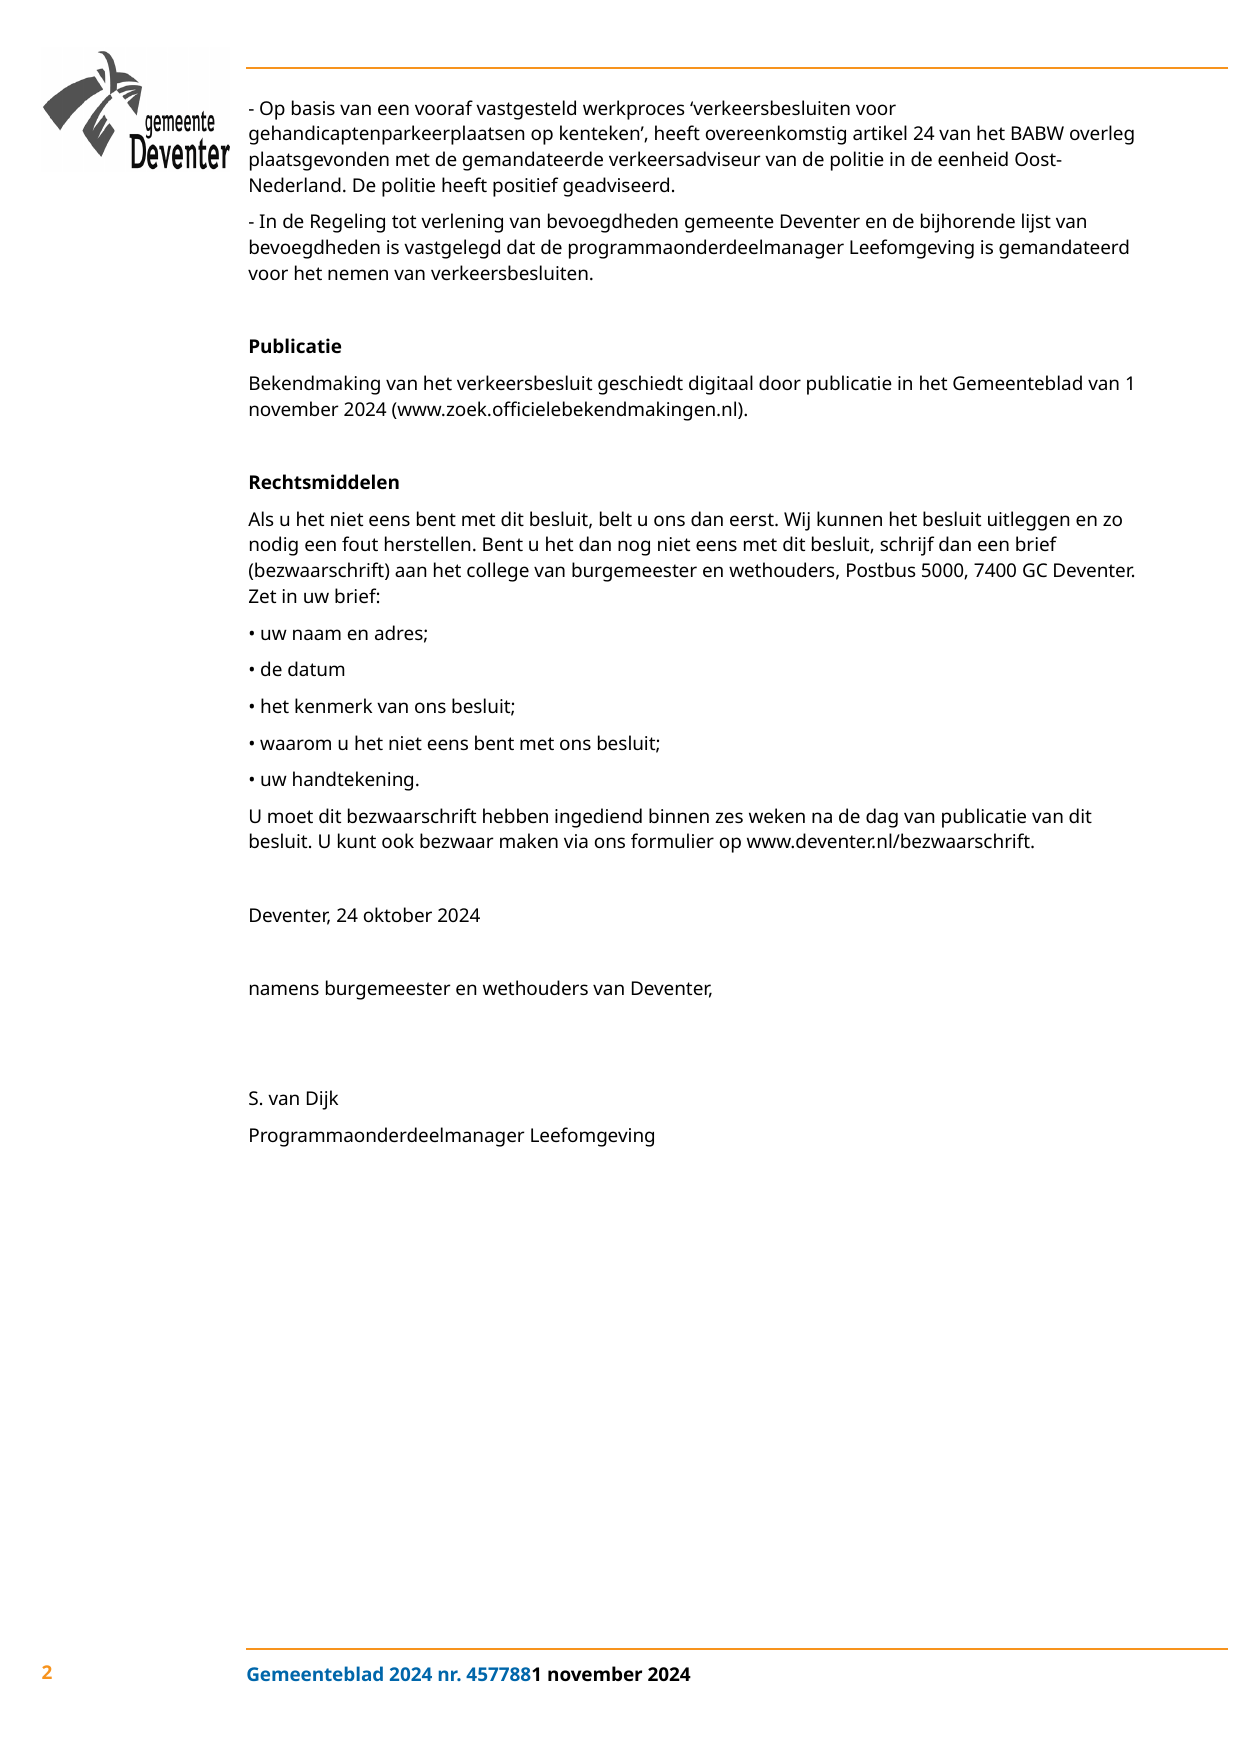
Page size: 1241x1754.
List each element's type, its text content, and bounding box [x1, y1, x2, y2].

text - In de Regeling tot verlening van bevoegdheden gemeente Deventer en de bijhorende lijst van bevoegdheden is vastgelegd dat de programmaonderdeelmanager Leefomgeving is gemandateerd voor het nemen van verkeersbesluiten. [248, 209, 1152, 286]
text S. van Dijk [248, 1085, 1152, 1111]
picture [41, 47, 231, 172]
text - Op basis van een vooraf vastgesteld werkproces ‘verkeersbesluiten voor gehandicaptenparkeerplaatsen op kenteken’, heeft overeenkomstig artikel 24 van het BABW overleg plaatsgevonden met de gemandateerde verkeersadviseur van de politie in de eenheid Oost-Nederland. De politie heeft positief geadviseerd. [248, 95, 1152, 198]
text namens burgemeester en wethouders van Deventer, [248, 975, 1152, 1001]
text • uw naam en adres; [248, 620, 1152, 645]
text • waarom u het niet eens bent met ons besluit; [248, 730, 1152, 755]
text Deventer, 24 oktober 2024 [248, 902, 1152, 928]
text U moet dit bezwaarschrift hebben ingediend binnen zes weken na de dag van publicatie van dit besluit. U kunt ook bezwaar maken via ons formulier op www.deventer.nl/bezwaarschrift. [248, 803, 1152, 854]
text Bekendmaking van het verkeersbesluit geschiedt digitaal door publicatie in het Gemeenteblad van 1 november 2024 (www.zoek.officielebekendmakingen.nl). [248, 370, 1152, 422]
text Publicatie [248, 333, 1152, 359]
text • uw handtekening. [248, 766, 1152, 792]
text Rechtsmiddelen [248, 469, 1152, 495]
text • de datum [248, 656, 1152, 682]
text Als u het niet eens bent met dit besluit, belt u ons dan eerst. Wij kunnen het besluit uitleggen en zo nodig een fout herstellen. Bent u het dan nog niet eens met dit besluit, schrijf dan een brief (bezwaarschrift) aan het college van burgemeester en wethouders, Postbus 5000, 7400 GC Deventer. Zet in uw brief: [248, 506, 1152, 609]
text • het kenmerk van ons besluit; [248, 693, 1152, 719]
text Programmaonderdeelmanager Leefomgeving [248, 1122, 1152, 1148]
